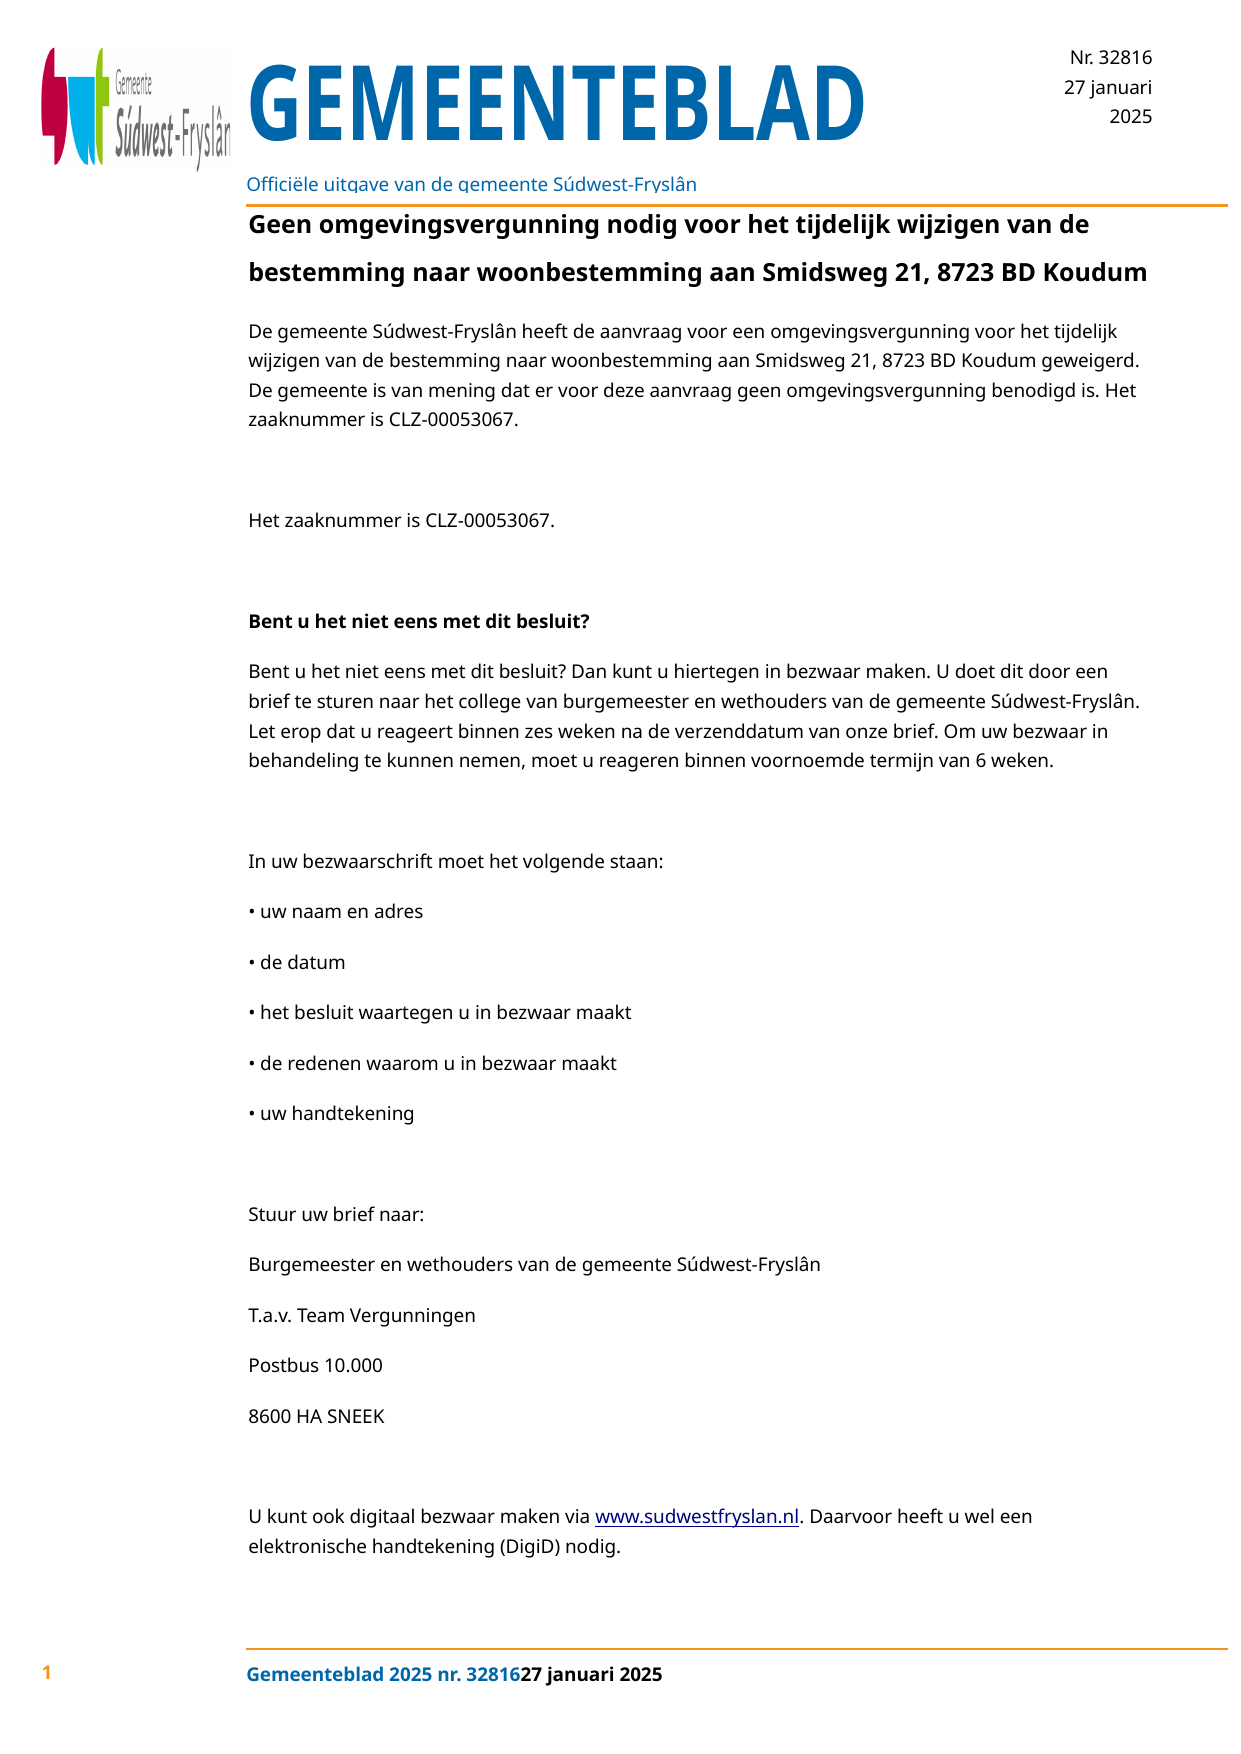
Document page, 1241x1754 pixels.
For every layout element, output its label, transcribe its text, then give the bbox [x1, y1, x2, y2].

text Bent u het niet eens met dit besluit? [248, 608, 1152, 634]
text • de datum [248, 949, 1152, 975]
text U kunt ook digitaal bezwaar maken via www.sudwestfryslan.nl. Daarvoor heeft u wel een elektronische handtekening (DigiD) nodig. [248, 1504, 1152, 1559]
text In uw bezwaarschrift moet het volgende staan: [248, 848, 1152, 874]
text • de redenen waarom u in bezwaar maakt [248, 1050, 1152, 1076]
text Geen omgevingsvergunning nodig voor het tijdelijk wijzigen van de bestemming naar woonbestemming aan Smidsweg 21, 8723 BD Koudum [248, 207, 1152, 288]
picture [41, 47, 231, 172]
text 8600 HA SNEEK [248, 1403, 1152, 1429]
text De gemeente Súdwest-Fryslân heeft de aanvraag voor een omgevingsvergunning voor het tijdelijk wijzigen van de bestemming naar woonbestemming aan Smidsweg 21, 8723 BD Koudum geweigerd. De gemeente is van mening dat er voor deze aanvraag geen omgevingsvergunning benodigd is. Het zaaknummer is CLZ-00053067. [248, 318, 1152, 432]
text Burgemeester en wethouders van de gemeente Súdwest-Fryslân [248, 1252, 1152, 1277]
text T.a.v. Team Vergunningen [248, 1302, 1152, 1328]
text • uw naam en adres [248, 899, 1152, 924]
text • uw handtekening [248, 1100, 1152, 1126]
text Het zaaknummer is CLZ-00053067. [248, 507, 1152, 533]
text • het besluit waartegen u in bezwaar maakt [248, 999, 1152, 1025]
text Stuur uw brief naar: [248, 1201, 1152, 1227]
text Bent u het niet eens met dit besluit? Dan kunt u hiertegen in bezwaar maken. U doet dit door een brief te sturen naar het college van burgemeester en wethouders van de gemeente Súdwest-Fryslân. Let erop dat u reageert binnen zes weken na de verzenddatum van onze brief. Om uw bezwaar in behandeling te kunnen nemen, moet u reageren binnen voornoemde termijn van 6 weken. [248, 659, 1152, 773]
text Postbus 10.000 [248, 1352, 1152, 1378]
